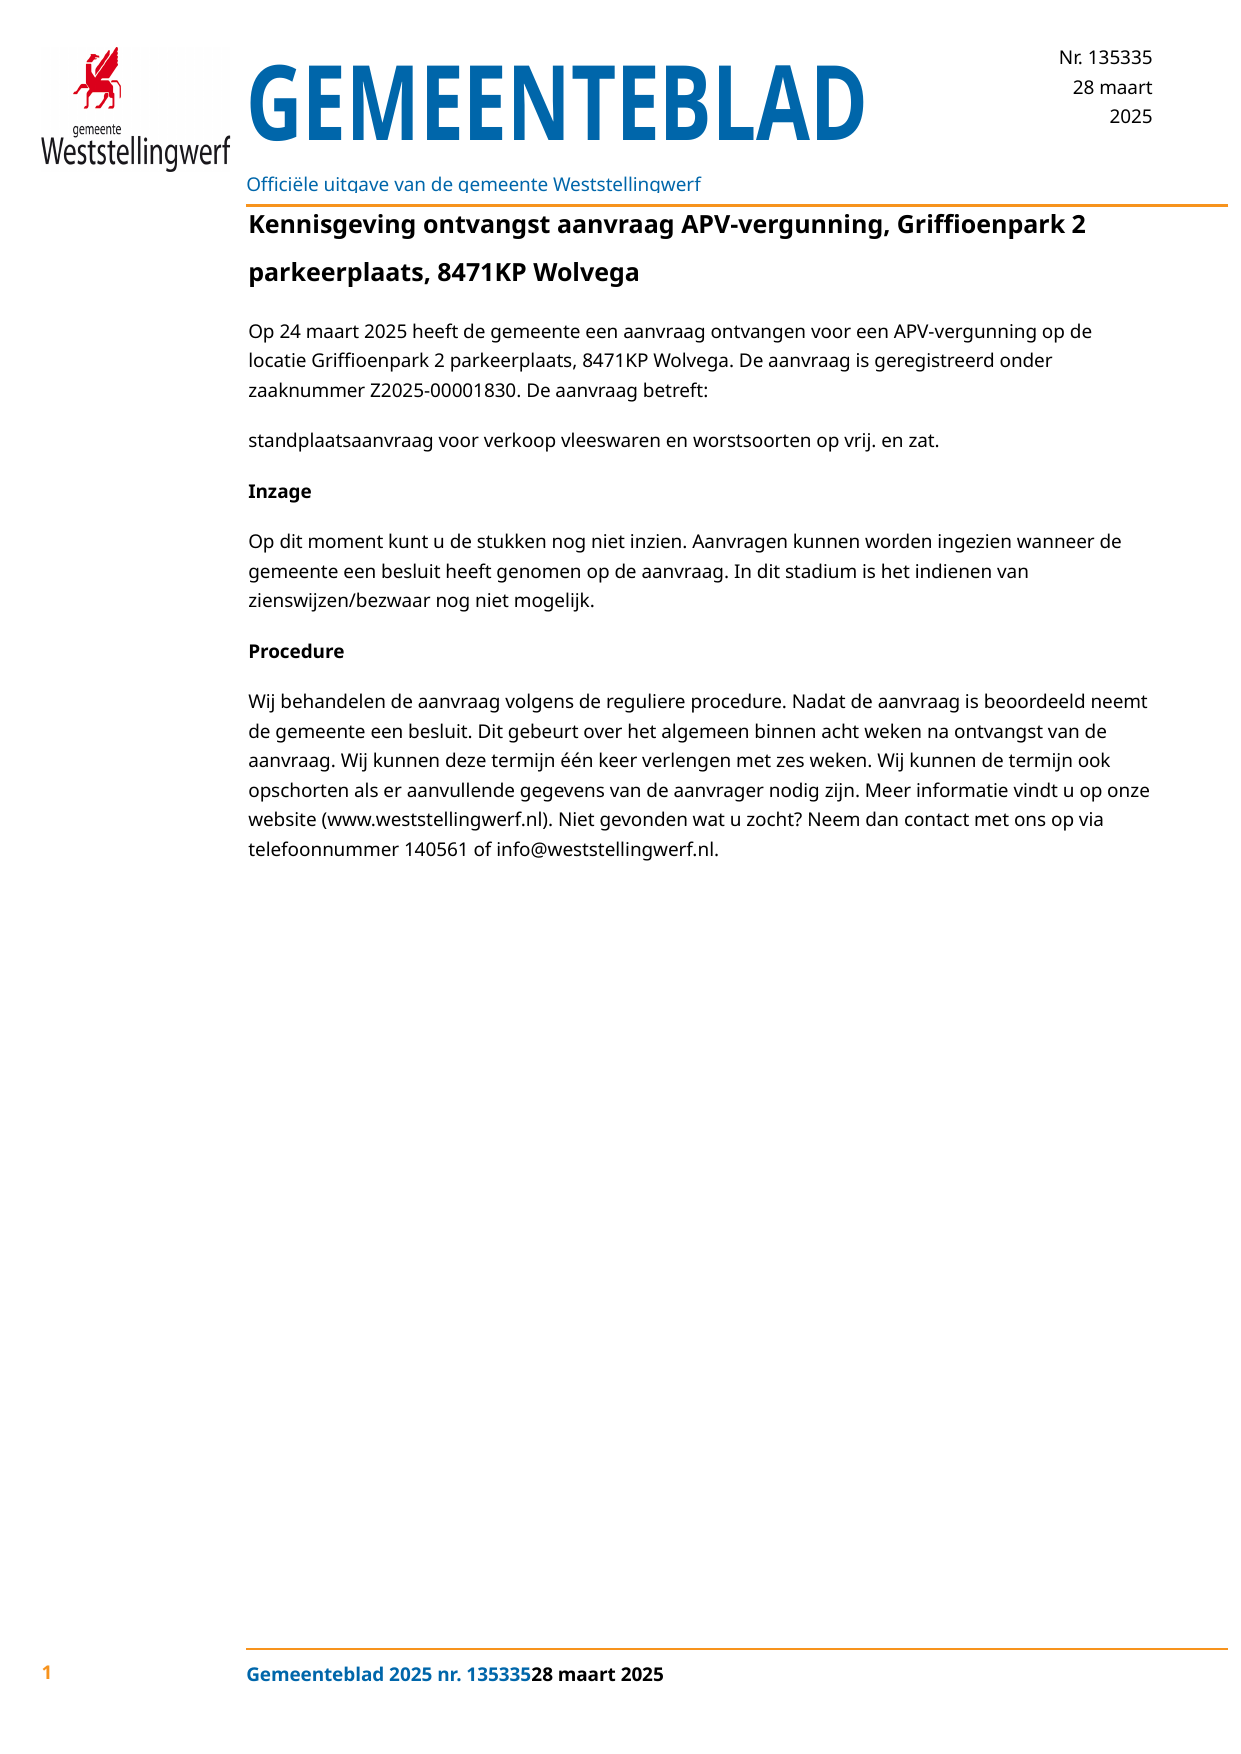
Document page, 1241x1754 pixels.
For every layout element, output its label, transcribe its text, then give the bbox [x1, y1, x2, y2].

picture [41, 47, 231, 172]
text standplaatsaanvraag voor verkoop vleeswaren en worstsoorten op vrij. en zat. [248, 427, 1152, 453]
text Op dit moment kunt u de stukken nog niet inzien. Aanvragen kunnen worden ingezien wanneer de gemeente een besluit heeft genomen op de aanvraag. In dit stadium is het indienen van zienswijzen/bezwaar nog niet mogelijk. [248, 528, 1152, 613]
text Kennisgeving ontvangst aanvraag APV-vergunning, Griffioenpark 2 parkeerplaats, 8471KP Wolvega [248, 207, 1152, 288]
text Inzage [248, 478, 1152, 504]
text Procedure [248, 638, 1152, 664]
text Wij behandelen de aanvraag volgens de reguliere procedure. Nadat de aanvraag is beoordeeld neemt de gemeente een besluit. Dit gebeurt over het algemeen binnen acht weken na ontvangst van de aanvraag. Wij kunnen deze termijn één keer verlengen met zes weken. Wij kunnen de termijn ook opschorten als er aanvullende gegevens van de aanvrager nodig zijn. Meer informatie vindt u op onze website (www.weststellingwerf.nl). Niet gevonden wat u zocht? Neem dan contact met ons op via telefoonnummer 140561 of info@weststellingwerf.nl. [248, 688, 1152, 862]
text Op 24 maart 2025 heeft de gemeente een aanvraag ontvangen voor een APV-vergunning op de locatie Griffioenpark 2 parkeerplaats, 8471KP Wolvega. De aanvraag is geregistreerd onder zaaknummer Z2025-00001830. De aanvraag betreft: [248, 318, 1152, 403]
